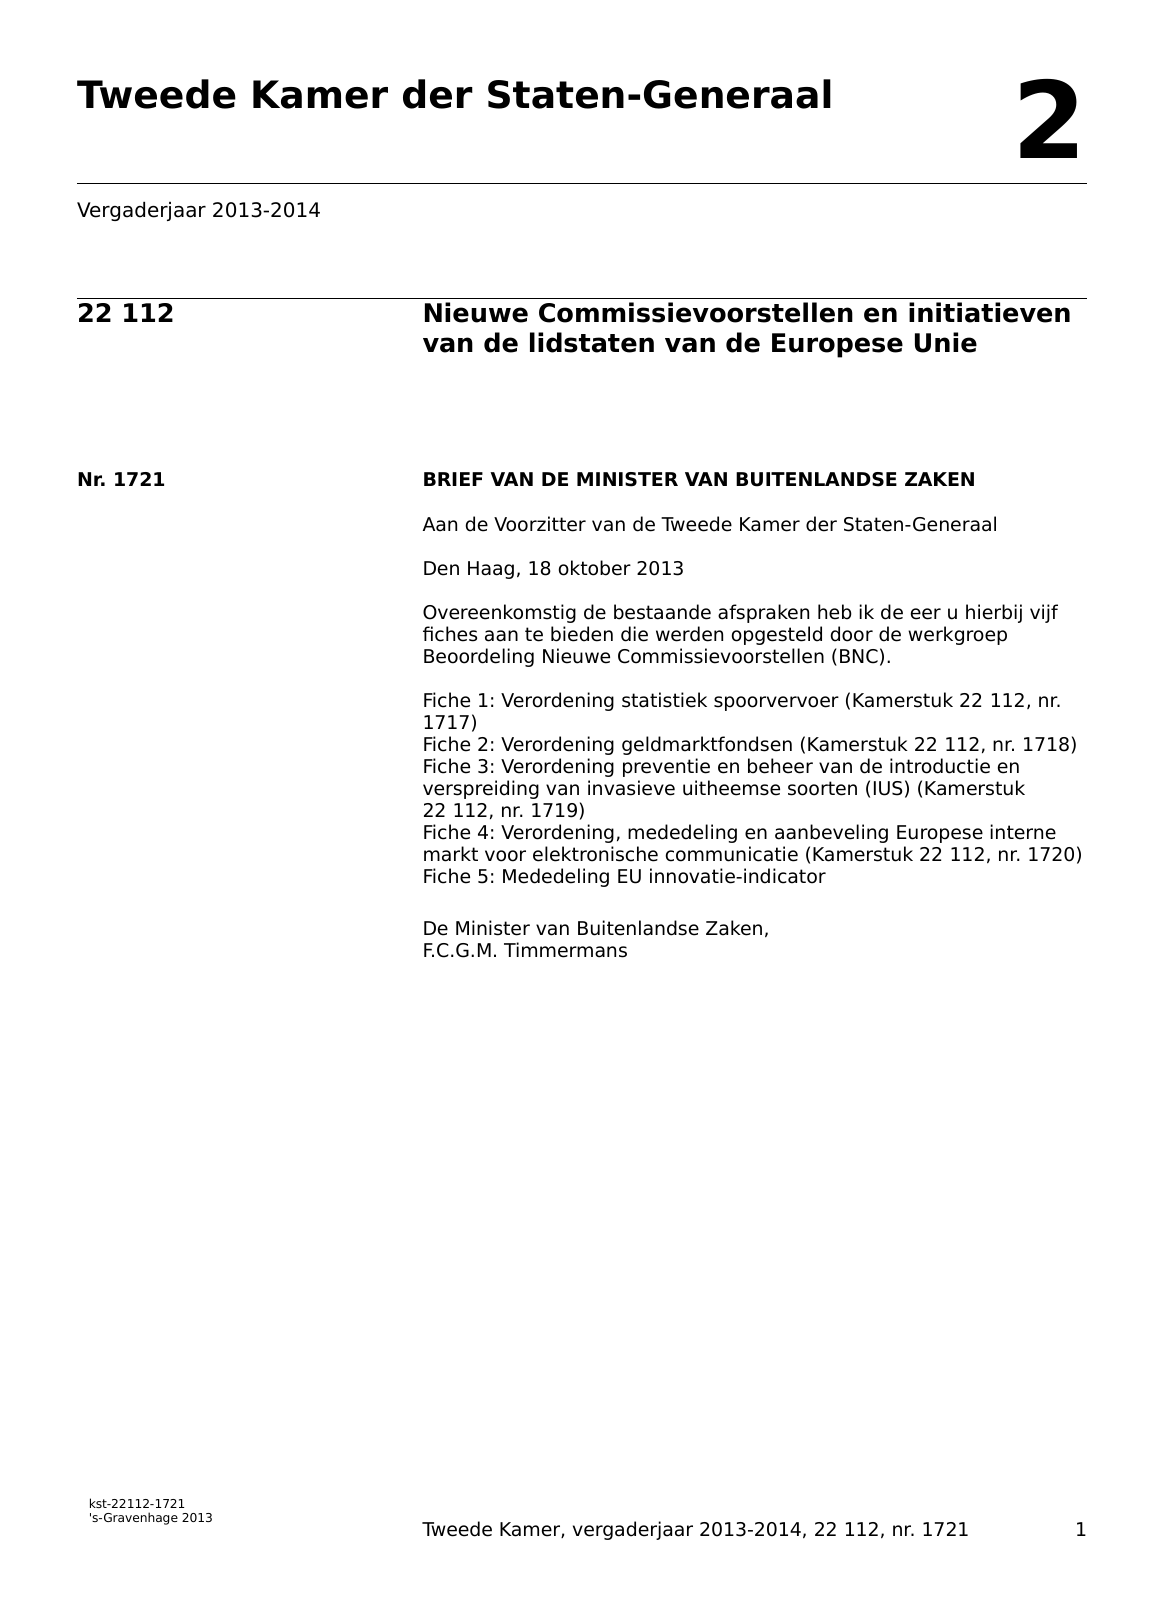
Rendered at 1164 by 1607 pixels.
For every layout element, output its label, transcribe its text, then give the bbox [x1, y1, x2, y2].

subtitle 22 112 Nieuwe Commissievoorstellen en initiatieven van de lidstaten van de Europese Unie [77, 299, 1087, 358]
text kst-22112-1721 [88, 1497, 323, 1511]
text Aan de Voorzitter van de Tweede Kamer der Staten-Generaal [422, 513, 1087, 536]
table_header Tweede Kamer der Staten-Generaal [77, 59, 886, 183]
text Overeenkomstig de bestaande afspraken heb ik de eer u hierbij vijf fiches aan te bieden die werden opgesteld door de werkgroep Beoordeling Nieuwe Commissievoorstellen (BNC). [422, 602, 1087, 668]
text Fiche 3: Verordening preventie en beheer van de introductie en verspreiding van invasieve uitheemse soorten (IUS) (Kamerstuk 22 112, nr. 1719) [422, 756, 1087, 822]
subtitle Nr. 1721 BRIEF VAN DE MINISTER VAN BUITENLANDSE ZAKEN [77, 469, 1087, 491]
text De Minister van Buitenlandse Zaken, F.C.G.M. Timmermans [422, 918, 1087, 962]
text Fiche 1: Verordening statistiek spoorvervoer (Kamerstuk 22 112, nr. 1717) [422, 690, 1087, 734]
text Fiche 2: Verordening geldmarktfondsen (Kamerstuk 22 112, nr. 1718) [422, 734, 1087, 756]
table_cell Vergaderjaar 2013-2014 [77, 184, 1087, 298]
text Den Haag, 18 oktober 2013 [422, 558, 1087, 580]
table_header 2 [886, 59, 1087, 183]
text 's-Gravenhage 2013 [88, 1511, 323, 1525]
text Fiche 5: Mededeling EU innovatie-indicator [422, 866, 1087, 888]
text Fiche 4: Verordening, mededeling en aanbeveling Europese interne markt voor elektronische communicatie (Kamerstuk 22 112, nr. 1720) [422, 822, 1087, 866]
